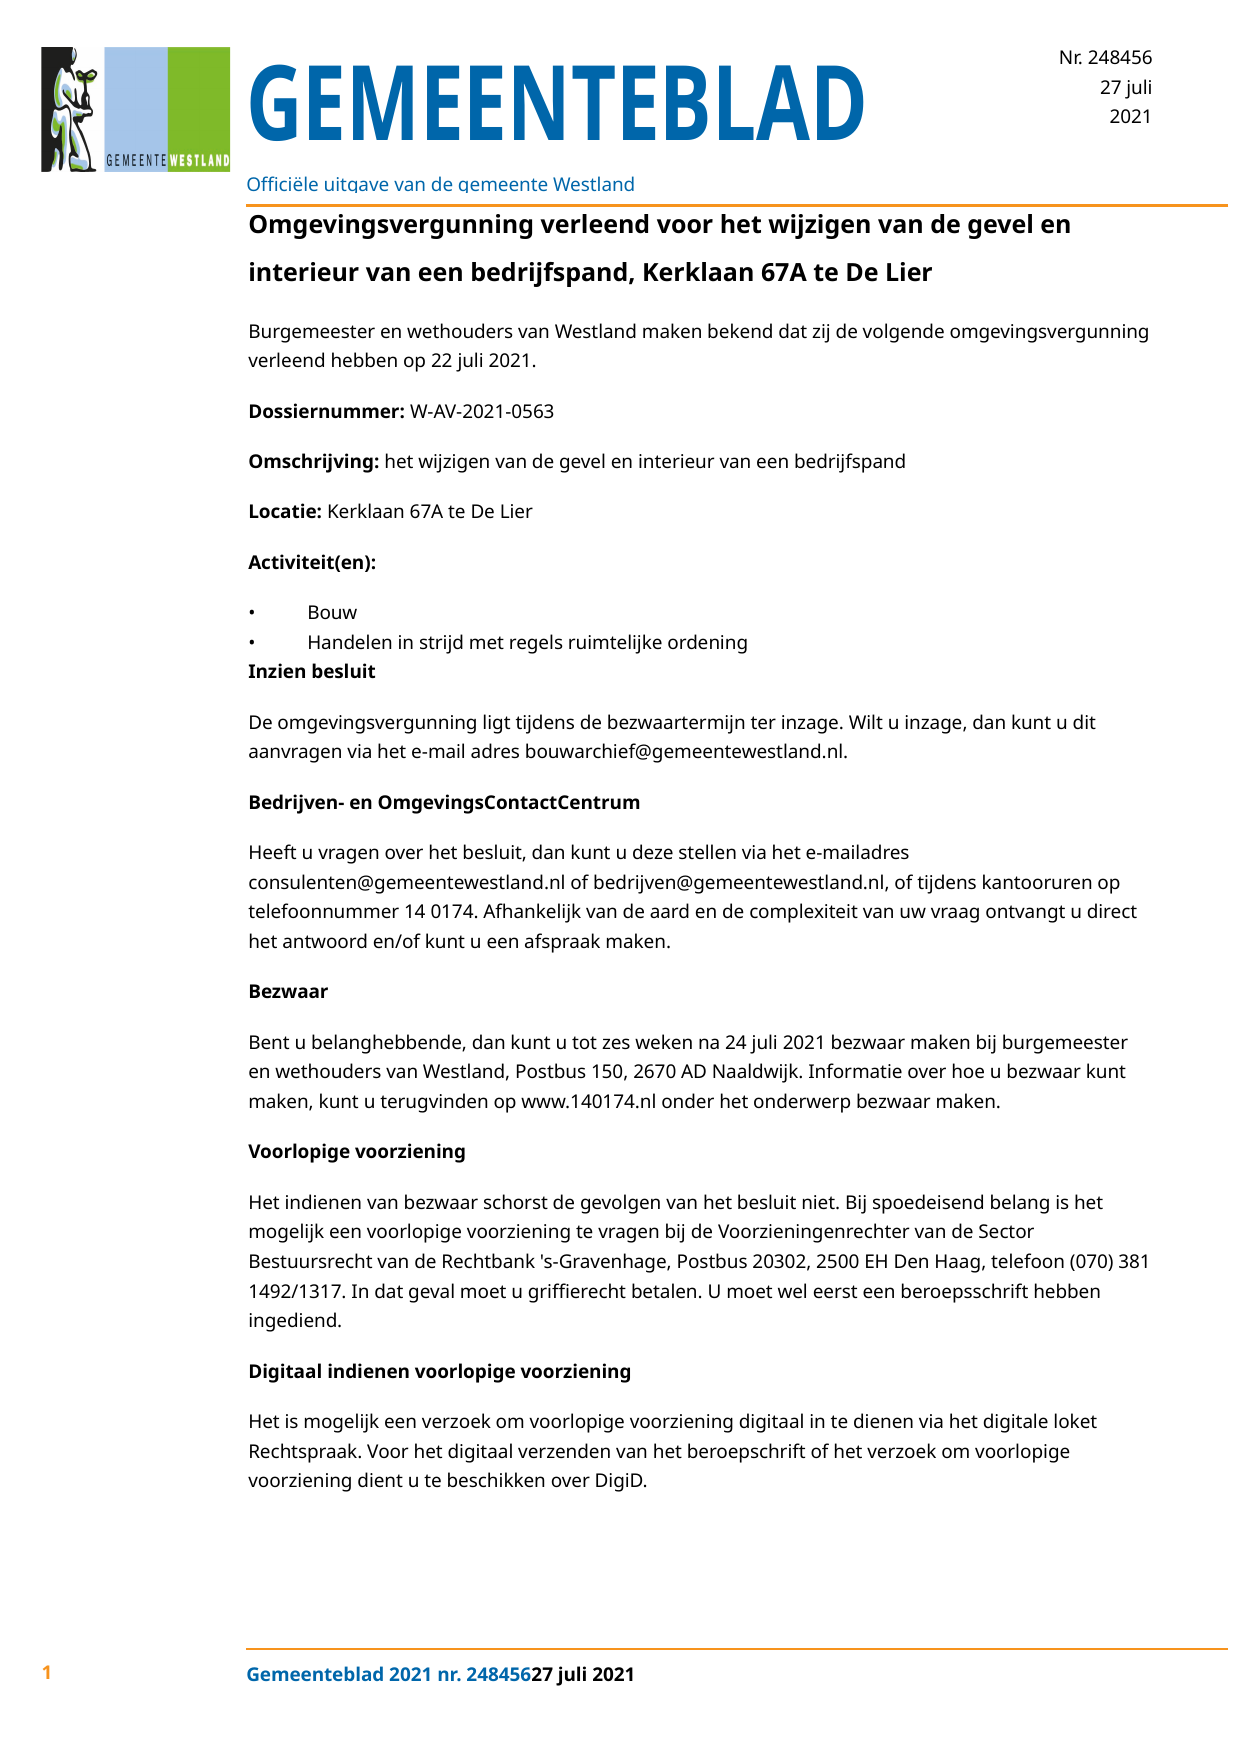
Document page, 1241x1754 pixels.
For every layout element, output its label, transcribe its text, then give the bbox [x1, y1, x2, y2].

text Bezwaar [248, 979, 1152, 1004]
text Inzien besluit [248, 659, 1152, 684]
text Omgevingsvergunning verleend voor het wijzigen van de gevel en interieur van een bedrijfspand, Kerklaan 67A te De Lier [248, 207, 1152, 288]
text Voorlopige voorziening [248, 1139, 1152, 1164]
text Activiteit(en): [248, 549, 1152, 575]
picture [41, 47, 231, 172]
text De omgevingsvergunning ligt tijdens de bezwaartermijn ter inzage. Wilt u inzage, dan kunt u dit aanvragen via het e-mail adres bouwarchief@gemeentewestland.nl. [248, 709, 1152, 764]
text Bedrijven- en OmgevingsContactCentrum [248, 789, 1152, 815]
text Het is mogelijk een verzoek om voorlopige voorziening digitaal in te dienen via het digitale loket Rechtspraak. Voor het digitaal verzenden van het beroepschrift of het verzoek om voorlopige voorziening dient u te beschikken over DigiD. [248, 1408, 1152, 1493]
list Bouw [248, 599, 1152, 625]
list Handelen in strijd met regels ruimtelijke ordening [248, 629, 1152, 655]
text Omschrijving: het wijzigen van de gevel en interieur van een bedrijfspand [248, 448, 1152, 474]
text Bent u belanghebbende, dan kunt u tot zes weken na 24 juli 2021 bezwaar maken bij burgemeester en wethouders van Westland, Postbus 150, 2670 AD Naaldwijk. Informatie over hoe u bezwaar kunt maken, kunt u terugvinden op www.140174.nl onder het onderwerp bezwaar maken. [248, 1029, 1152, 1114]
text Het indienen van bezwaar schorst de gevolgen van het besluit niet. Bij spoedeisend belang is het mogelijk een voorlopige voorziening te vragen bij de Voorzieningenrechter van de Sector Bestuursrecht van de Rechtbank 's-Gravenhage, Postbus 20302, 2500 EH Den Haag, telefoon (070) 381 1492/1317. In dat geval moet u griffierecht betalen. U moet wel eerst een beroepsschrift hebben ingediend. [248, 1189, 1152, 1333]
text Heeft u vragen over het besluit, dan kunt u deze stellen via het e-mailadres consulenten@gemeentewestland.nl of bedrijven@gemeentewestland.nl, of tijdens kantooruren op telefoonnummer 14 0174. Afhankelijk van de aard en de complexiteit van uw vraag ontvangt u direct het antwoord en/of kunt u een afspraak maken. [248, 839, 1152, 954]
text Digitaal indienen voorlopige voorziening [248, 1358, 1152, 1384]
text Dossiernummer: W-AV-2021-0563 [248, 398, 1152, 424]
text Locatie: Kerklaan 67A te De Lier [248, 499, 1152, 524]
text Burgemeester en wethouders van Westland maken bekend dat zij de volgende omgevingsvergunning verleend hebben op 22 juli 2021. [248, 318, 1152, 373]
